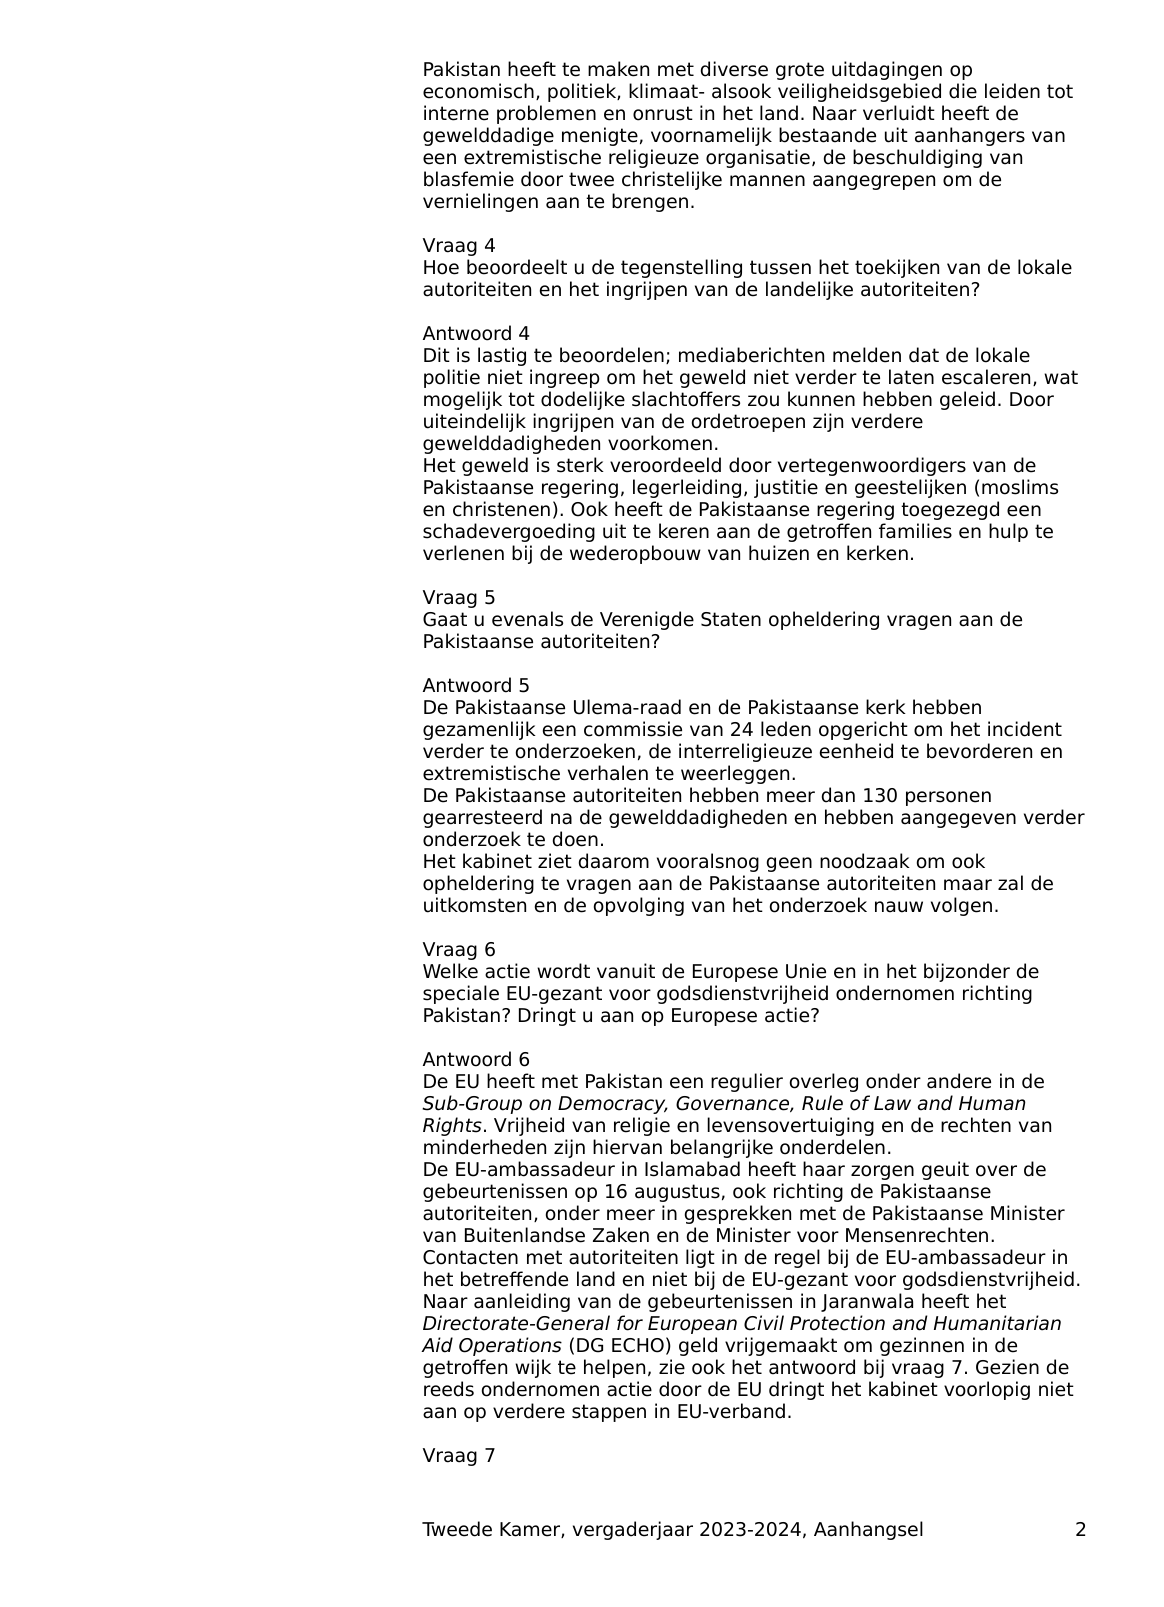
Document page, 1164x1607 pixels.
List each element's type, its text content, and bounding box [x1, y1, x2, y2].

text Gaat u evenals de Verenigde Staten opheldering vragen aan de Pakistaanse autoriteiten? [422, 609, 1087, 653]
text Vraag 5 [422, 587, 1087, 609]
text Hoe beoordeelt u de tegenstelling tussen het toekijken van de lokale autoriteiten en het ingrijpen van de landelijke autoriteiten? [422, 257, 1087, 301]
text Antwoord 6 [422, 1049, 1087, 1071]
text Het geweld is sterk veroordeeld door vertegenwoordigers van de Pakistaanse regering, legerleiding, justitie en geestelijken (moslims en christenen). Ook heeft de Pakistaanse regering toegezegd een schadevergoeding uit te keren aan de getroffen families en hulp te verlenen bij de wederopbouw van huizen en kerken. [422, 455, 1087, 565]
text Antwoord 5 [422, 675, 1087, 697]
text Vraag 6 [422, 939, 1087, 961]
text De Pakistaanse Ulema-raad en de Pakistaanse kerk hebben gezamenlijk een commissie van 24 leden opgericht om het incident verder te onderzoeken, de interreligieuze eenheid te bevorderen en extremistische verhalen te weerleggen. [422, 697, 1087, 785]
text Welke actie wordt vanuit de Europese Unie en in het bijzonder de speciale EU-gezant voor godsdienstvrijheid ondernomen richting Pakistan? Dringt u aan op Europese actie? [422, 961, 1087, 1027]
text Het kabinet ziet daarom vooralsnog geen noodzaak om ook opheldering te vragen aan de Pakistaanse autoriteiten maar zal de uitkomsten en de opvolging van het onderzoek nauw volgen. [422, 851, 1087, 917]
text De EU-ambassadeur in Islamabad heeft haar zorgen geuit over de gebeurtenissen op 16 augustus, ook richting de Pakistaanse autoriteiten, onder meer in gesprekken met de Pakistaanse Minister van Buitenlandse Zaken en de Minister voor Mensenrechten. Contacten met autoriteiten ligt in de regel bij de EU-ambassadeur in het betreffende land en niet bij de EU-gezant voor godsdienstvrijheid. [422, 1159, 1087, 1291]
text De Pakistaanse autoriteiten hebben meer dan 130 personen gearresteerd na de gewelddadigheden en hebben aangegeven verder onderzoek te doen. [422, 785, 1087, 851]
text Naar aanleiding van de gebeurtenissen in Jaranwala heeft het Directorate-General for European Civil Protection and Humanitarian Aid Operations (DG ECHO) geld vrijgemaakt om gezinnen in de getroffen wijk te helpen, zie ook het antwoord bij vraag 7. Gezien de reeds ondernomen actie door de EU dringt het kabinet voorlopig niet aan op verdere stappen in EU-verband. [422, 1291, 1087, 1423]
text Dit is lastig te beoordelen; mediaberichten melden dat de lokale politie niet ingreep om het geweld niet verder te laten escaleren, wat mogelijk tot dodelijke slachtoffers zou kunnen hebben geleid. Door uiteindelijk ingrijpen van de ordetroepen zijn verdere gewelddadigheden voorkomen. [422, 345, 1087, 455]
text Vraag 7 [422, 1445, 1087, 1467]
text De EU heeft met Pakistan een regulier overleg onder andere in de Sub-Group on Democracy, Governance, Rule of Law and Human Rights. Vrijheid van religie en levensovertuiging en de rechten van minderheden zijn hiervan belangrijke onderdelen. [422, 1071, 1087, 1159]
text Vraag 4 [422, 235, 1087, 257]
text Pakistan heeft te maken met diverse grote uitdagingen op economisch, politiek, klimaat- alsook veiligheidsgebied die leiden tot interne problemen en onrust in het land. Naar verluidt heeft de gewelddadige menigte, voornamelijk bestaande uit aanhangers van een extremistische religieuze organisatie, de beschuldiging van blasfemie door twee christelijke mannen aangegrepen om de vernielingen aan te brengen. [422, 59, 1087, 213]
text Antwoord 4 [422, 323, 1087, 345]
